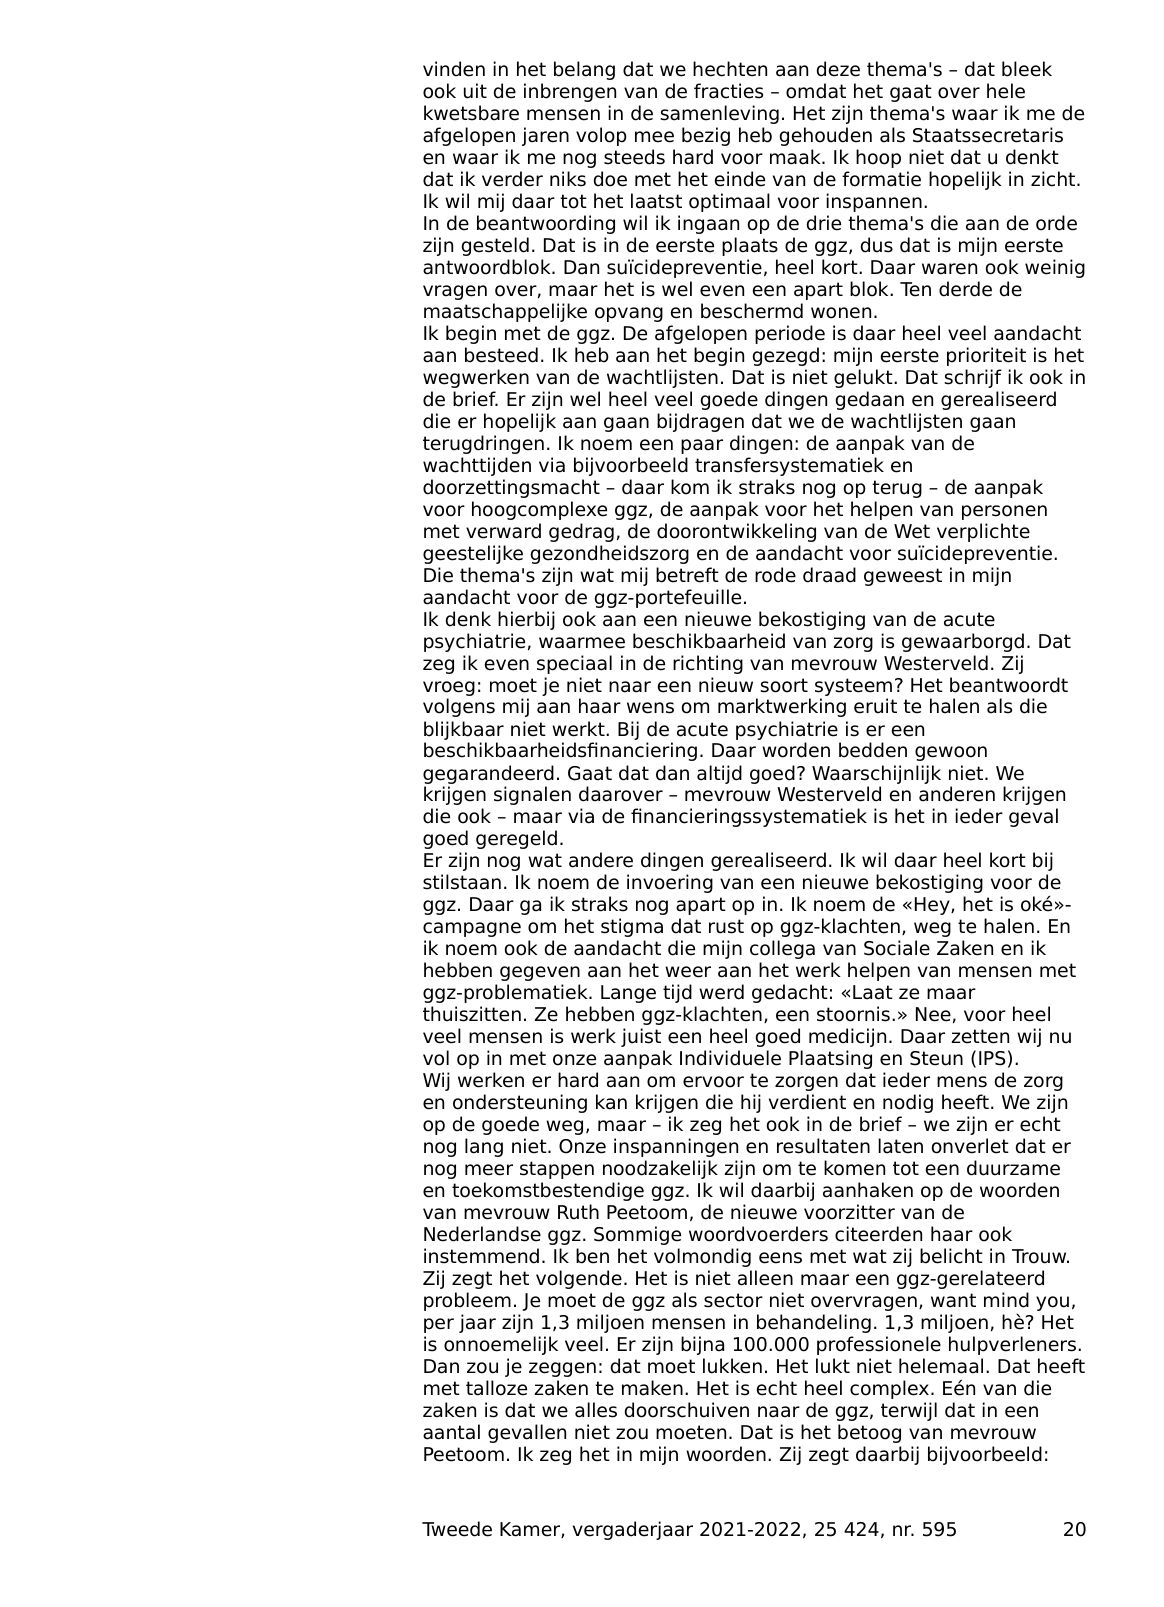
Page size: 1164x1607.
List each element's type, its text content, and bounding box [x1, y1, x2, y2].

text Ik denk hierbij ook aan een nieuwe bekostiging van de acute psychiatrie, waarmee beschikbaarheid van zorg is gewaarborgd. Dat zeg ik even speciaal in de richting van mevrouw Westerveld. Zij vroeg: moet je niet naar een nieuw soort systeem? Het beantwoordt volgens mij aan haar wens om marktwerking eruit te halen als die blijkbaar niet werkt. Bij de acute psychiatrie is er een beschikbaarheidsfinanciering. Daar worden bedden gewoon gegarandeerd. Gaat dat dan altijd goed? Waarschijnlijk niet. We krijgen signalen daarover – mevrouw Westerveld en anderen krijgen die ook – maar via de financieringssystematiek is het in ieder geval goed geregeld. [422, 608, 1087, 850]
text vinden in het belang dat we hechten aan deze thema's – dat bleek ook uit de inbrengen van de fracties – omdat het gaat over hele kwetsbare mensen in de samenleving. Het zijn thema's waar ik me de afgelopen jaren volop mee bezig heb gehouden als Staatssecretaris en waar ik me nog steeds hard voor maak. Ik hoop niet dat u denkt dat ik verder niks doe met het einde van de formatie hopelijk in zicht. Ik wil mij daar tot het laatst optimaal voor inspannen. [422, 59, 1087, 213]
text In de beantwoording wil ik ingaan op de drie thema's die aan de orde zijn gesteld. Dat is in de eerste plaats de ggz, dus dat is mijn eerste antwoordblok. Dan suïcidepreventie, heel kort. Daar waren ook weinig vragen over, maar het is wel even een apart blok. Ten derde de maatschappelijke opvang en beschermd wonen. [422, 213, 1087, 323]
text Wij werken er hard aan om ervoor te zorgen dat ieder mens de zorg en ondersteuning kan krijgen die hij verdient en nodig heeft. We zijn op de goede weg, maar – ik zeg het ook in de brief – we zijn er echt nog lang niet. Onze inspanningen en resultaten laten onverlet dat er nog meer stappen noodzakelijk zijn om te komen tot een duurzame en toekomstbestendige ggz. Ik wil daarbij aanhaken op de woorden van mevrouw Ruth Peetoom, de nieuwe voorzitter van de Nederlandse ggz. Sommige woordvoerders citeerden haar ook instemmend. Ik ben het volmondig eens met wat zij belicht in Trouw. Zij zegt het volgende. Het is niet alleen maar een ggz-gerelateerd probleem. Je moet de ggz als sector niet overvragen, want mind you, per jaar zijn 1,3 miljoen mensen in behandeling. 1,3 miljoen, hè? Het is onnoemelijk veel. Er zijn bijna 100.000 professionele hulpverleners. Dan zou je zeggen: dat moet lukken. Het lukt niet helemaal. Dat heeft met talloze zaken te maken. Het is echt heel complex. Eén van die zaken is dat we alles doorschuiven naar de ggz, terwijl dat in een aantal gevallen niet zou moeten. Dat is het betoog van mevrouw Peetoom. Ik zeg het in mijn woorden. Zij zegt daarbij bijvoorbeeld: [422, 1070, 1087, 1466]
text Er zijn nog wat andere dingen gerealiseerd. Ik wil daar heel kort bij stilstaan. Ik noem de invoering van een nieuwe bekostiging voor de ggz. Daar ga ik straks nog apart op in. Ik noem de «Hey, het is oké»-campagne om het stigma dat rust op ggz-klachten, weg te halen. En ik noem ook de aandacht die mijn collega van Sociale Zaken en ik hebben gegeven aan het weer aan het werk helpen van mensen met ggz-problematiek. Lange tijd werd gedacht: «Laat ze maar thuiszitten. Ze hebben ggz-klachten, een stoornis.» Nee, voor heel veel mensen is werk juist een heel goed medicijn. Daar zetten wij nu vol op in met onze aanpak Individuele Plaatsing en Steun (IPS). [422, 850, 1087, 1070]
text Ik begin met de ggz. De afgelopen periode is daar heel veel aandacht aan besteed. Ik heb aan het begin gezegd: mijn eerste prioriteit is het wegwerken van de wachtlijsten. Dat is niet gelukt. Dat schrijf ik ook in de brief. Er zijn wel heel veel goede dingen gedaan en gerealiseerd die er hopelijk aan gaan bijdragen dat we de wachtlijsten gaan terugdringen. Ik noem een paar dingen: de aanpak van de wachttijden via bijvoorbeeld transfersystematiek en doorzettingsmacht – daar kom ik straks nog op terug – de aanpak voor hoogcomplexe ggz, de aanpak voor het helpen van personen met verward gedrag, de doorontwikkeling van de Wet verplichte geestelijke gezondheidszorg en de aandacht voor suïcidepreventie. Die thema's zijn wat mij betreft de rode draad geweest in mijn aandacht voor de ggz-portefeuille. [422, 323, 1087, 608]
